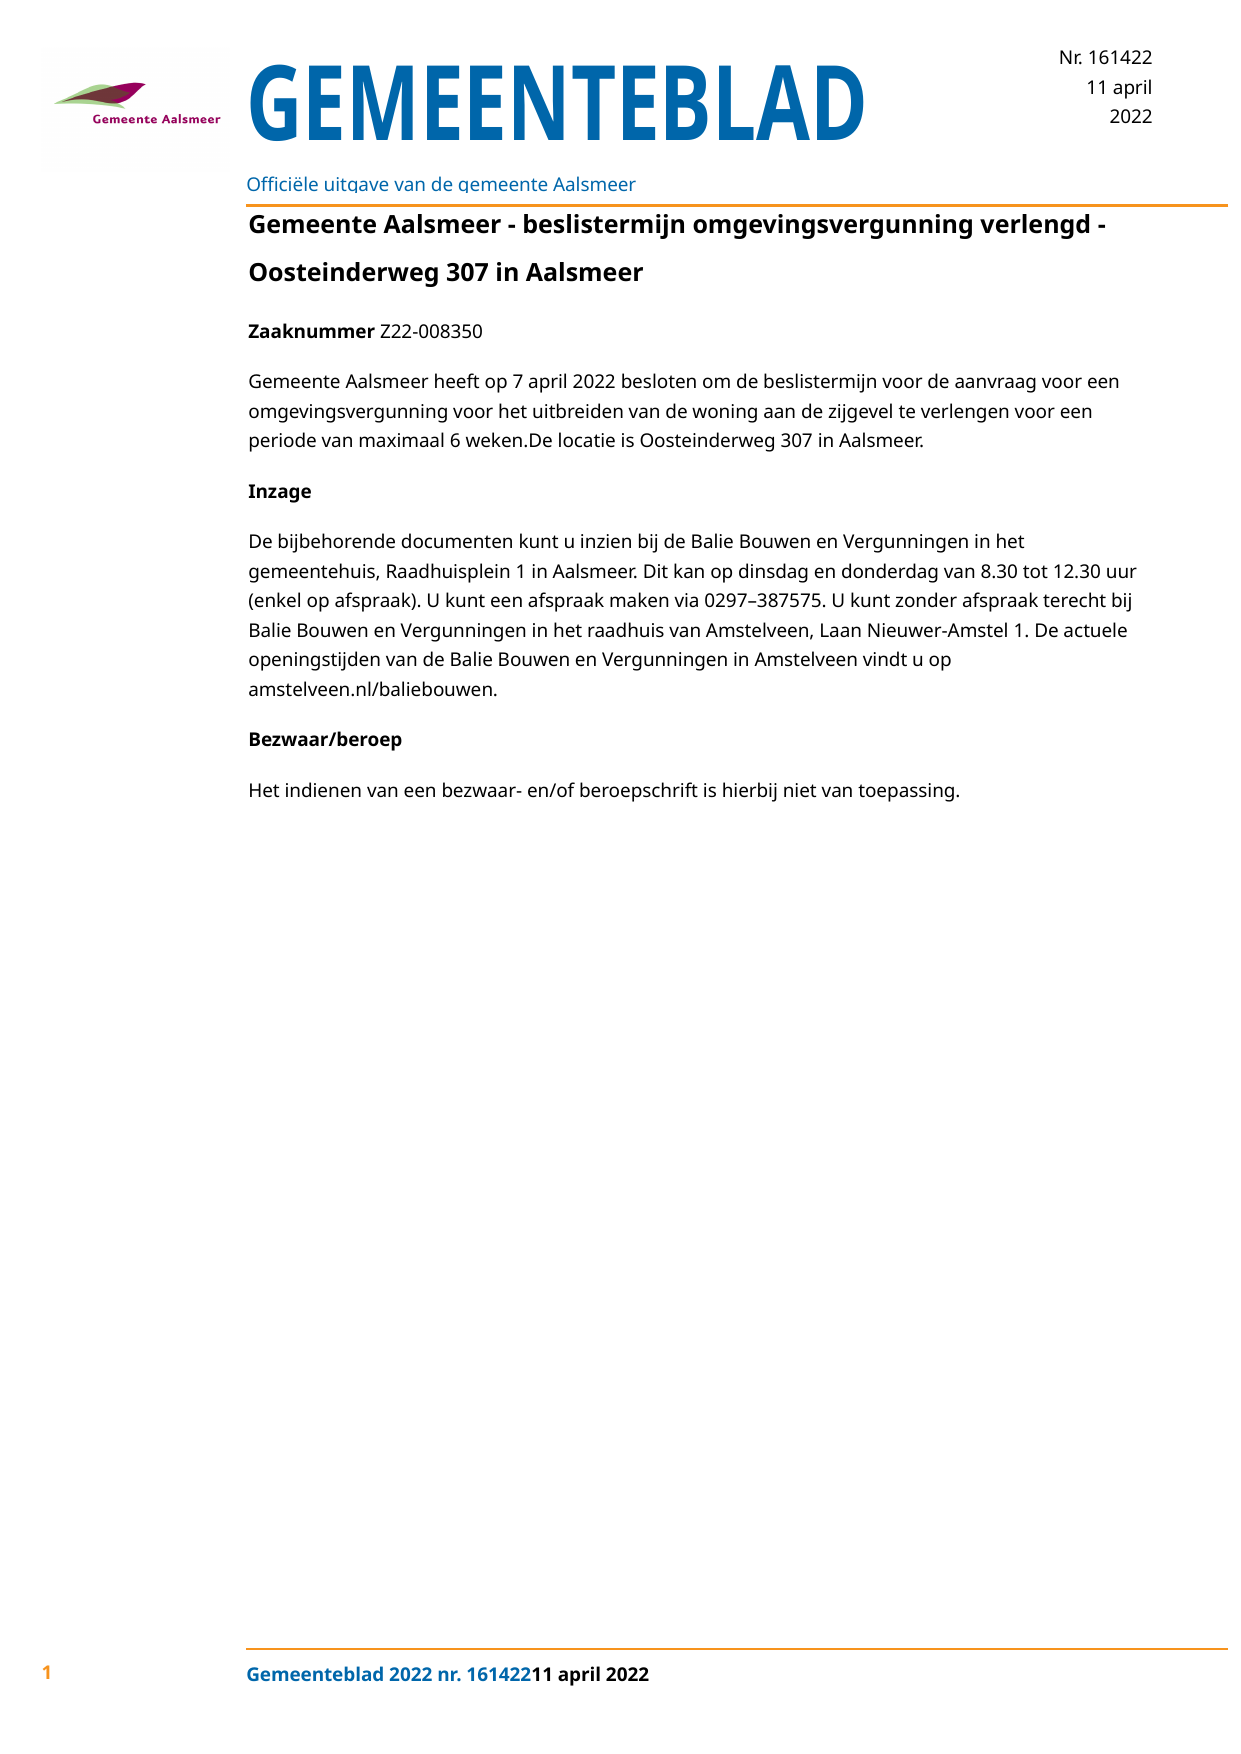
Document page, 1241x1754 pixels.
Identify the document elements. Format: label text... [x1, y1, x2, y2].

text De bijbehorende documenten kunt u inzien bij de Balie Bouwen en Vergunningen in het gemeentehuis, Raadhuisplein 1 in Aalsmeer. Dit kan op dinsdag en donderdag van 8.30 tot 12.30 uur (enkel op afspraak). U kunt een afspraak maken via 0297–387575. U kunt zonder afspraak terecht bij Balie Bouwen en Vergunningen in het raadhuis van Amstelveen, Laan Nieuwer-Amstel 1. De actuele openingstijden van de Balie Bouwen en Vergunningen in Amstelveen vindt u op amstelveen.nl/baliebouwen. [248, 528, 1152, 702]
text Bezwaar/beroep [248, 727, 1152, 752]
text Inzage [248, 478, 1152, 504]
text Gemeente Aalsmeer heeft op 7 april 2022 besloten om de beslistermijn voor de aanvraag voor een omgevingsvergunning voor het uitbreiden van de woning aan de zijgevel te verlengen voor een periode van maximaal 6 weken.De locatie is Oosteinderweg 307 in Aalsmeer. [248, 368, 1152, 453]
text Gemeente Aalsmeer - beslistermijn omgevingsvergunning verlengd - Oosteinderweg 307 in Aalsmeer [248, 207, 1152, 288]
text Het indienen van een bezwaar- en/of beroepschrift is hierbij niet van toepassing. [248, 777, 1152, 803]
picture [41, 47, 231, 172]
text Zaaknummer Z22-008350 [248, 318, 1152, 344]
